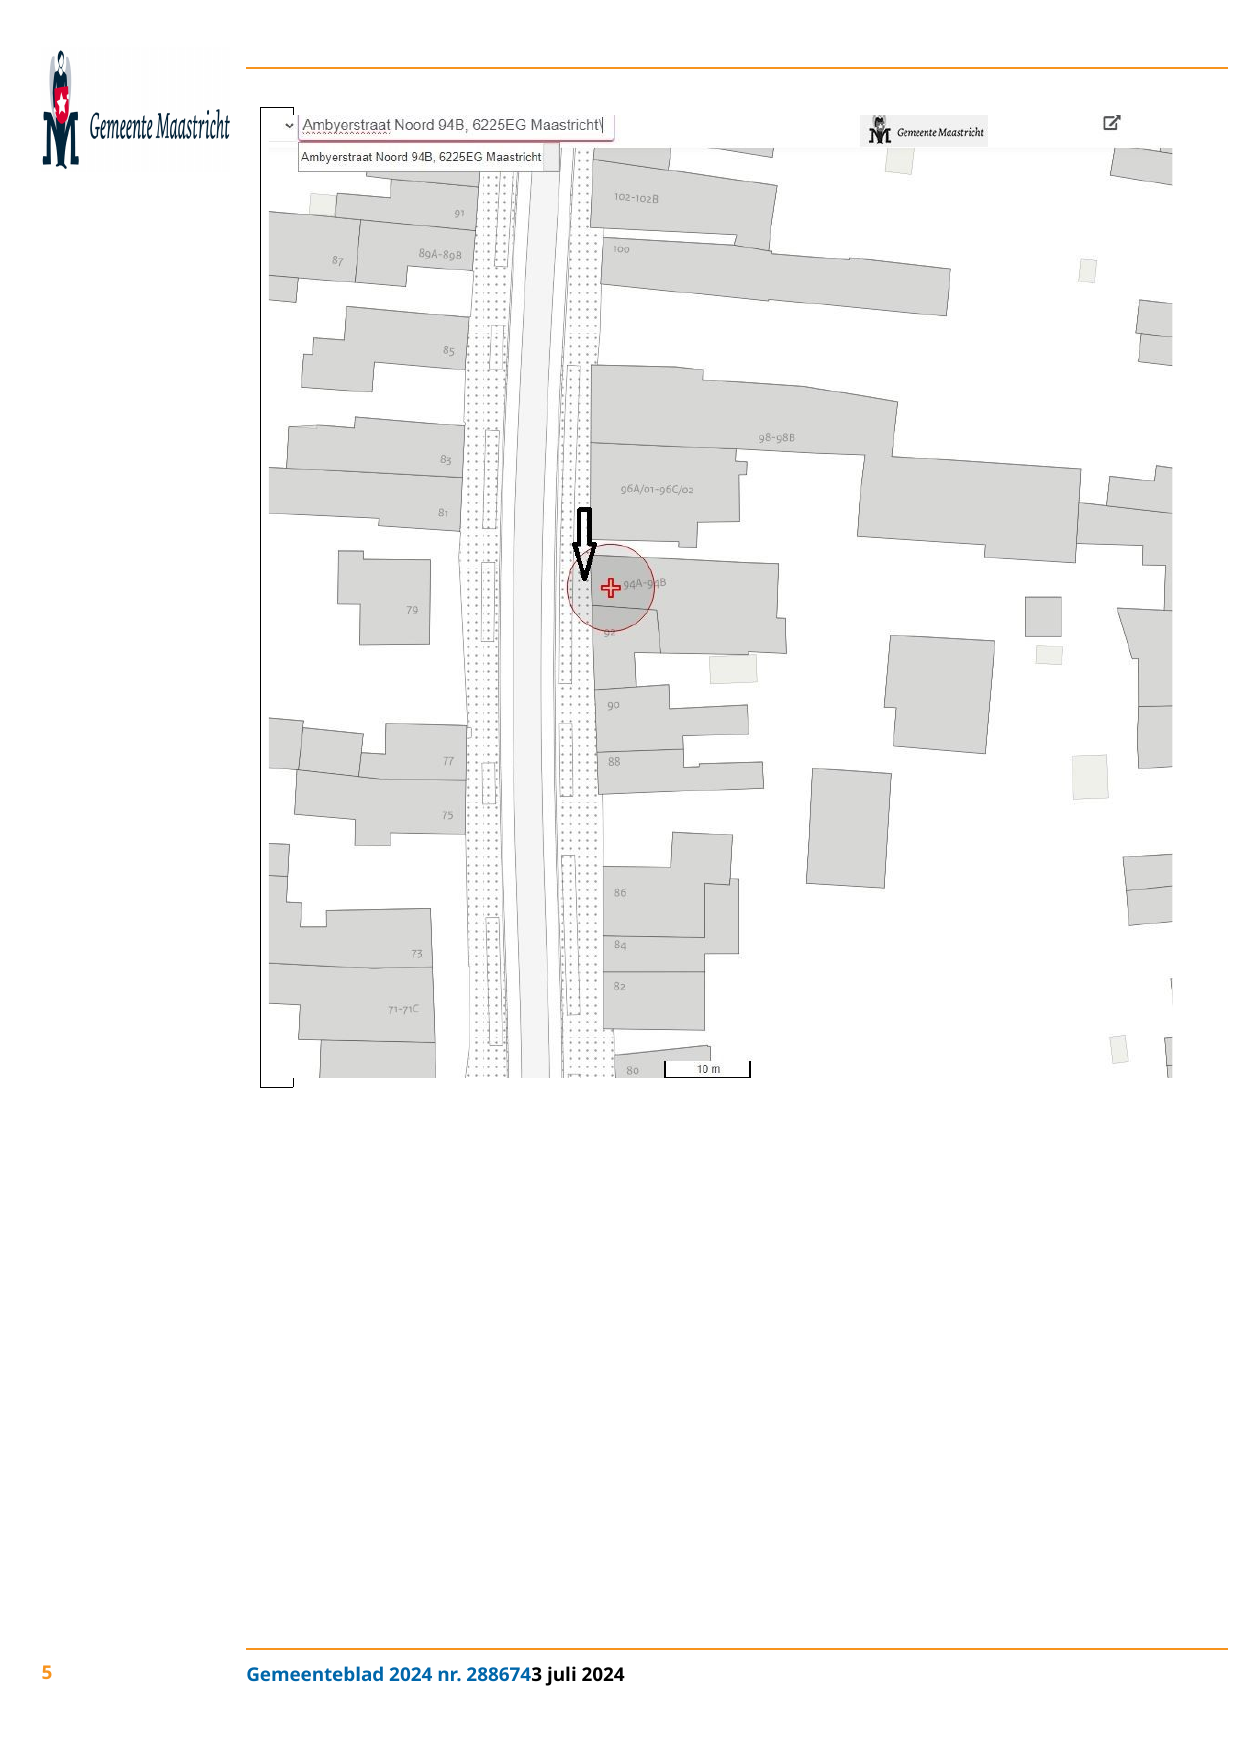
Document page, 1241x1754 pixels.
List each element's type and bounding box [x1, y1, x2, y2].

picture [41, 47, 231, 172]
picture [268, 115, 1173, 1078]
